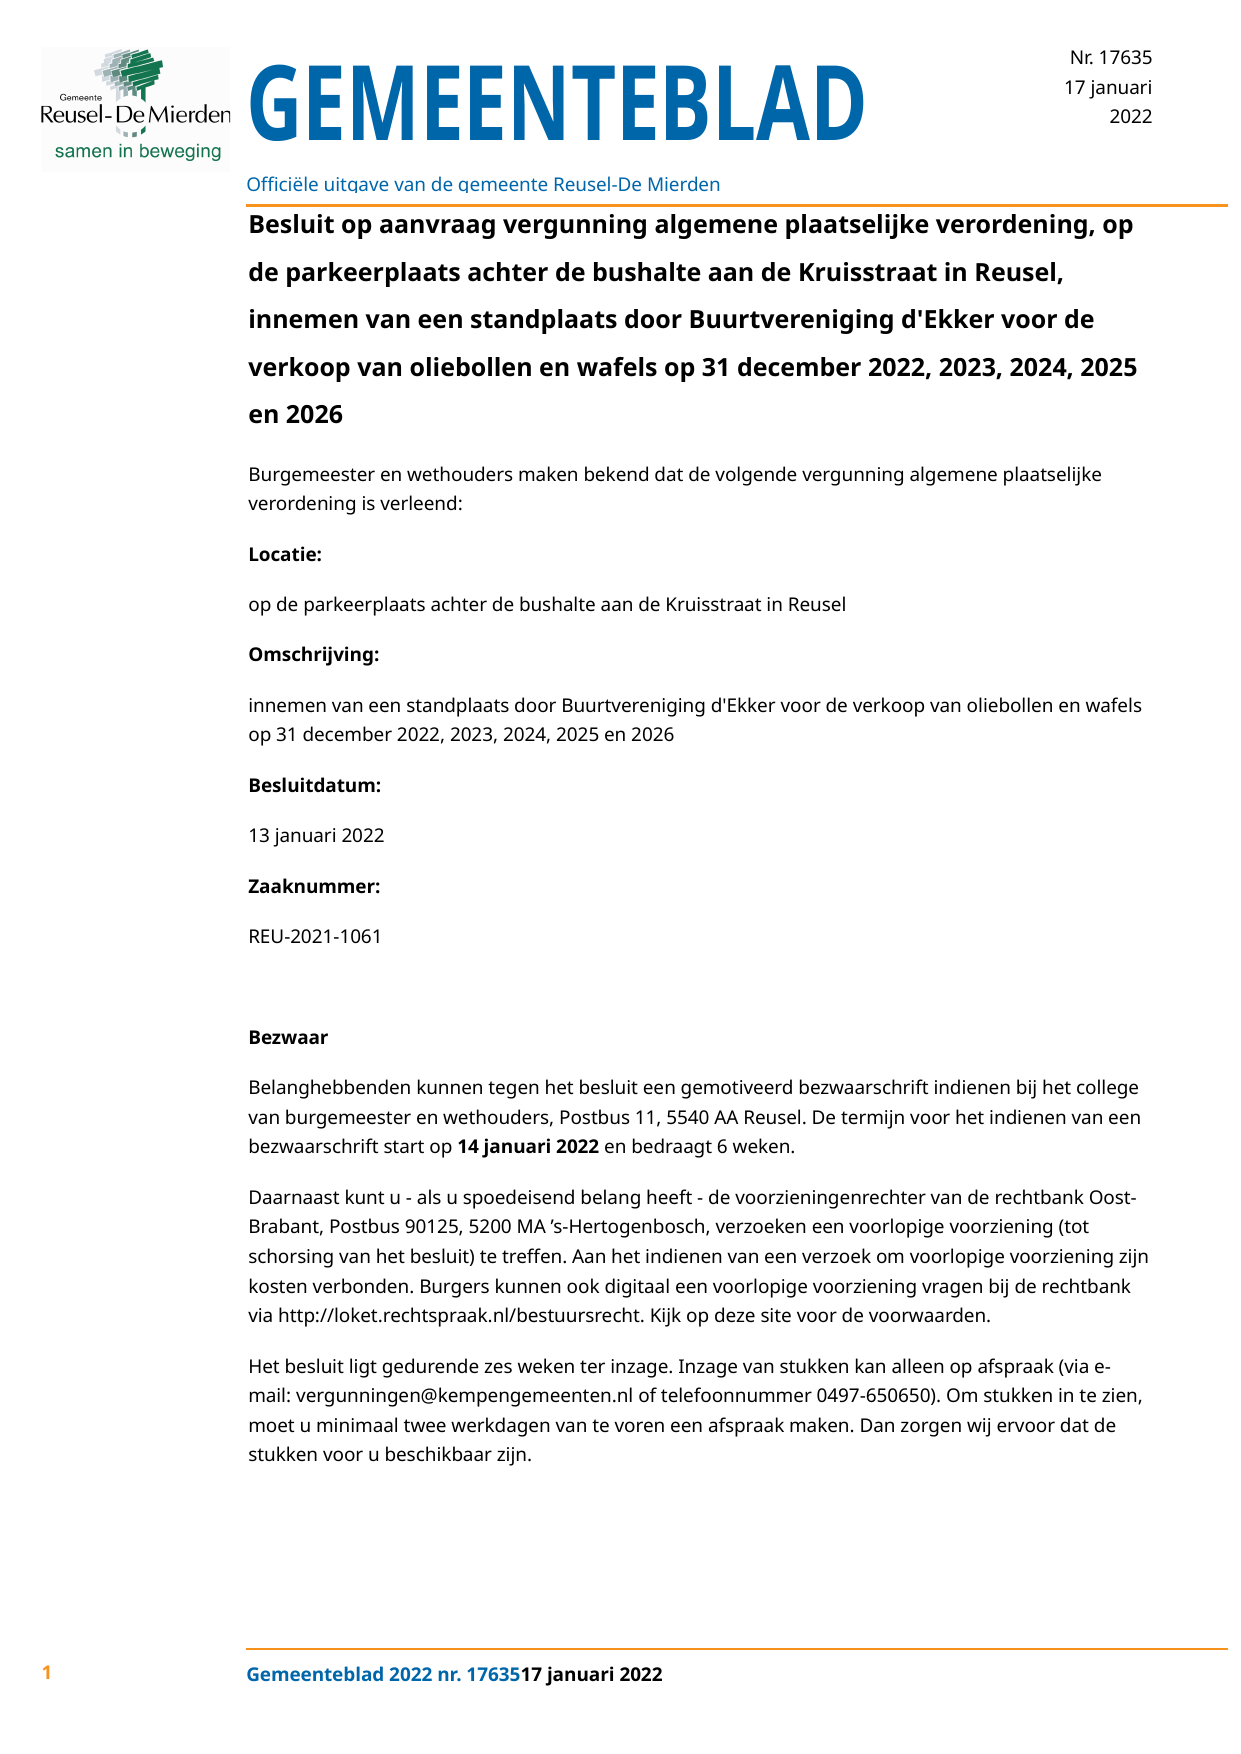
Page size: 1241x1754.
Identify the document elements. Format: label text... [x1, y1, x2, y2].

text REU-2021-1061 [248, 923, 1152, 949]
text Besluitdatum: [248, 772, 1152, 798]
text Omschrijving: [248, 642, 1152, 667]
picture [41, 47, 231, 172]
text Locatie: [248, 541, 1152, 566]
text Zaaknummer: [248, 873, 1152, 898]
text Het besluit ligt gedurende zes weken ter inzage. Inzage van stukken kan alleen op afspraak (via e-mail: vergunningen@kempengemeenten.nl of telefoonnummer 0497-650650). Om stukken in te zien, moet u minimaal twee werkdagen van te voren een afspraak maken. Dan zorgen wij ervoor dat de stukken voor u beschikbaar zijn. [248, 1353, 1152, 1467]
text op de parkeerplaats achter de bushalte aan de Kruisstraat in Reusel [248, 591, 1152, 617]
text Belanghebbenden kunnen tegen het besluit een gemotiveerd bezwaarschrift indienen bij het college van burgemeester en wethouders, Postbus 11, 5540 AA Reusel. De termijn voor het indienen van een bezwaarschrift start op 14 januari 2022 en bedraagt 6 weken. [248, 1074, 1152, 1159]
text Daarnaast kunt u - als u spoedeisend belang heeft - de voorzieningenrechter van de rechtbank Oost-Brabant, Postbus 90125, 5200 MA ’s-Hertogenbosch, verzoeken een voorlopige voorziening (tot schorsing van het besluit) te treffen. Aan het indienen van een verzoek om voorlopige voorziening zijn kosten verbonden. Burgers kunnen ook digitaal een voorlopige voorziening vragen bij de rechtbank via http://loket.rechtspraak.nl/bestuursrecht. Kijk op deze site voor de voorwaarden. [248, 1184, 1152, 1328]
text Burgemeester en wethouders maken bekend dat de volgende vergunning algemene plaatselijke verordening is verleend: [248, 461, 1152, 516]
text 13 januari 2022 [248, 822, 1152, 848]
text Bezwaar [248, 1024, 1152, 1050]
text Besluit op aanvraag vergunning algemene plaatselijke verordening, op de parkeerplaats achter de bushalte aan de Kruisstraat in Reusel, innemen van een standplaats door Buurtvereniging d'Ekker voor de verkoop van oliebollen en wafels op 31 december 2022, 2023, 2024, 2025 en 2026 [248, 207, 1152, 431]
text innemen van een standplaats door Buurtvereniging d'Ekker voor de verkoop van oliebollen en wafels op 31 december 2022, 2023, 2024, 2025 en 2026 [248, 692, 1152, 747]
